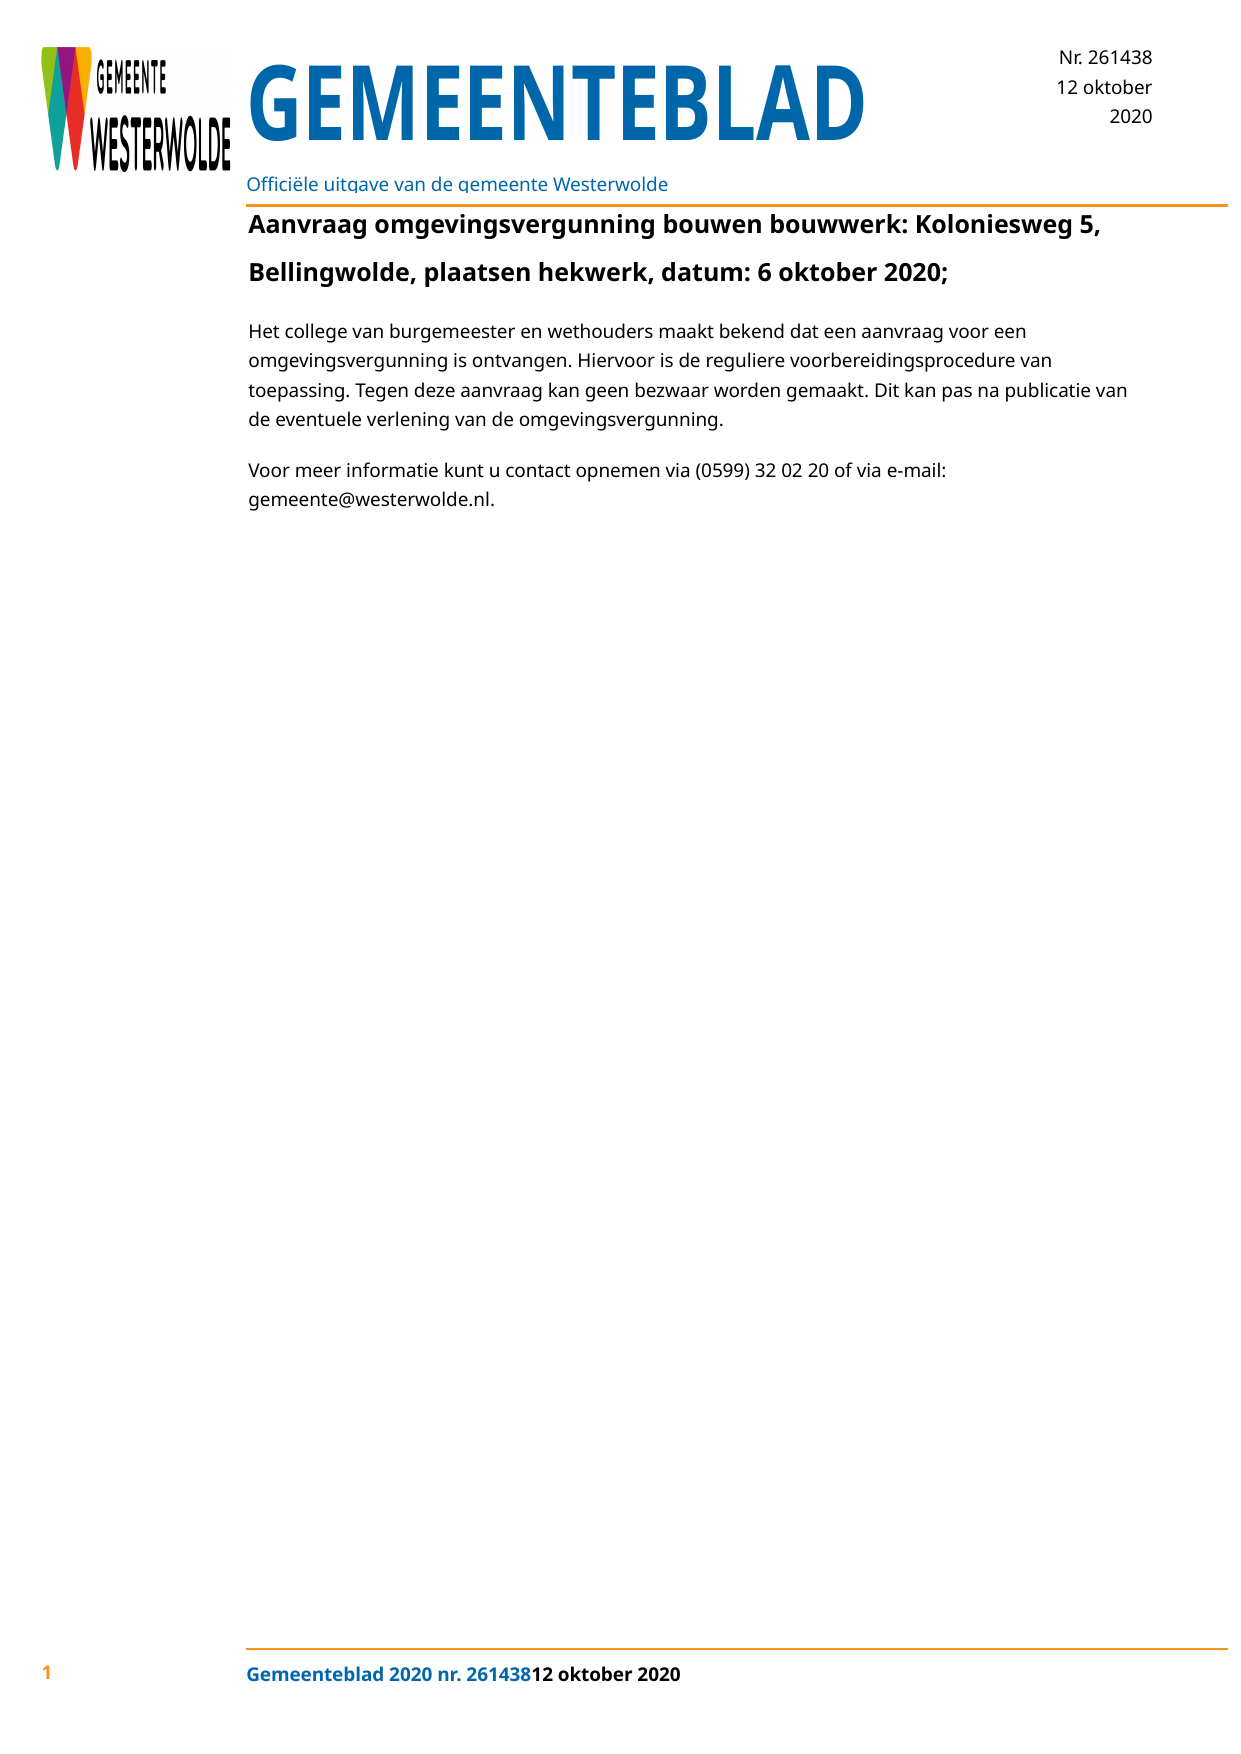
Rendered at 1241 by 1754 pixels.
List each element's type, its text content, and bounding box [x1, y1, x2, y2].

picture [41, 47, 231, 172]
text Voor meer informatie kunt u contact opnemen via (0599) 32 02 20 of via e-mail: gemeente@westerwolde.nl. [248, 457, 1152, 512]
text Het college van burgemeester en wethouders maakt bekend dat een aanvraag voor een omgevingsvergunning is ontvangen. Hiervoor is de reguliere voorbereidingsprocedure van toepassing. Tegen deze aanvraag kan geen bezwaar worden gemaakt. Dit kan pas na publicatie van de eventuele verlening van de omgevingsvergunning. [248, 318, 1152, 432]
text Aanvraag omgevingsvergunning bouwen bouwwerk: Koloniesweg 5, Bellingwolde, plaatsen hekwerk, datum: 6 oktober 2020; [248, 207, 1152, 288]
